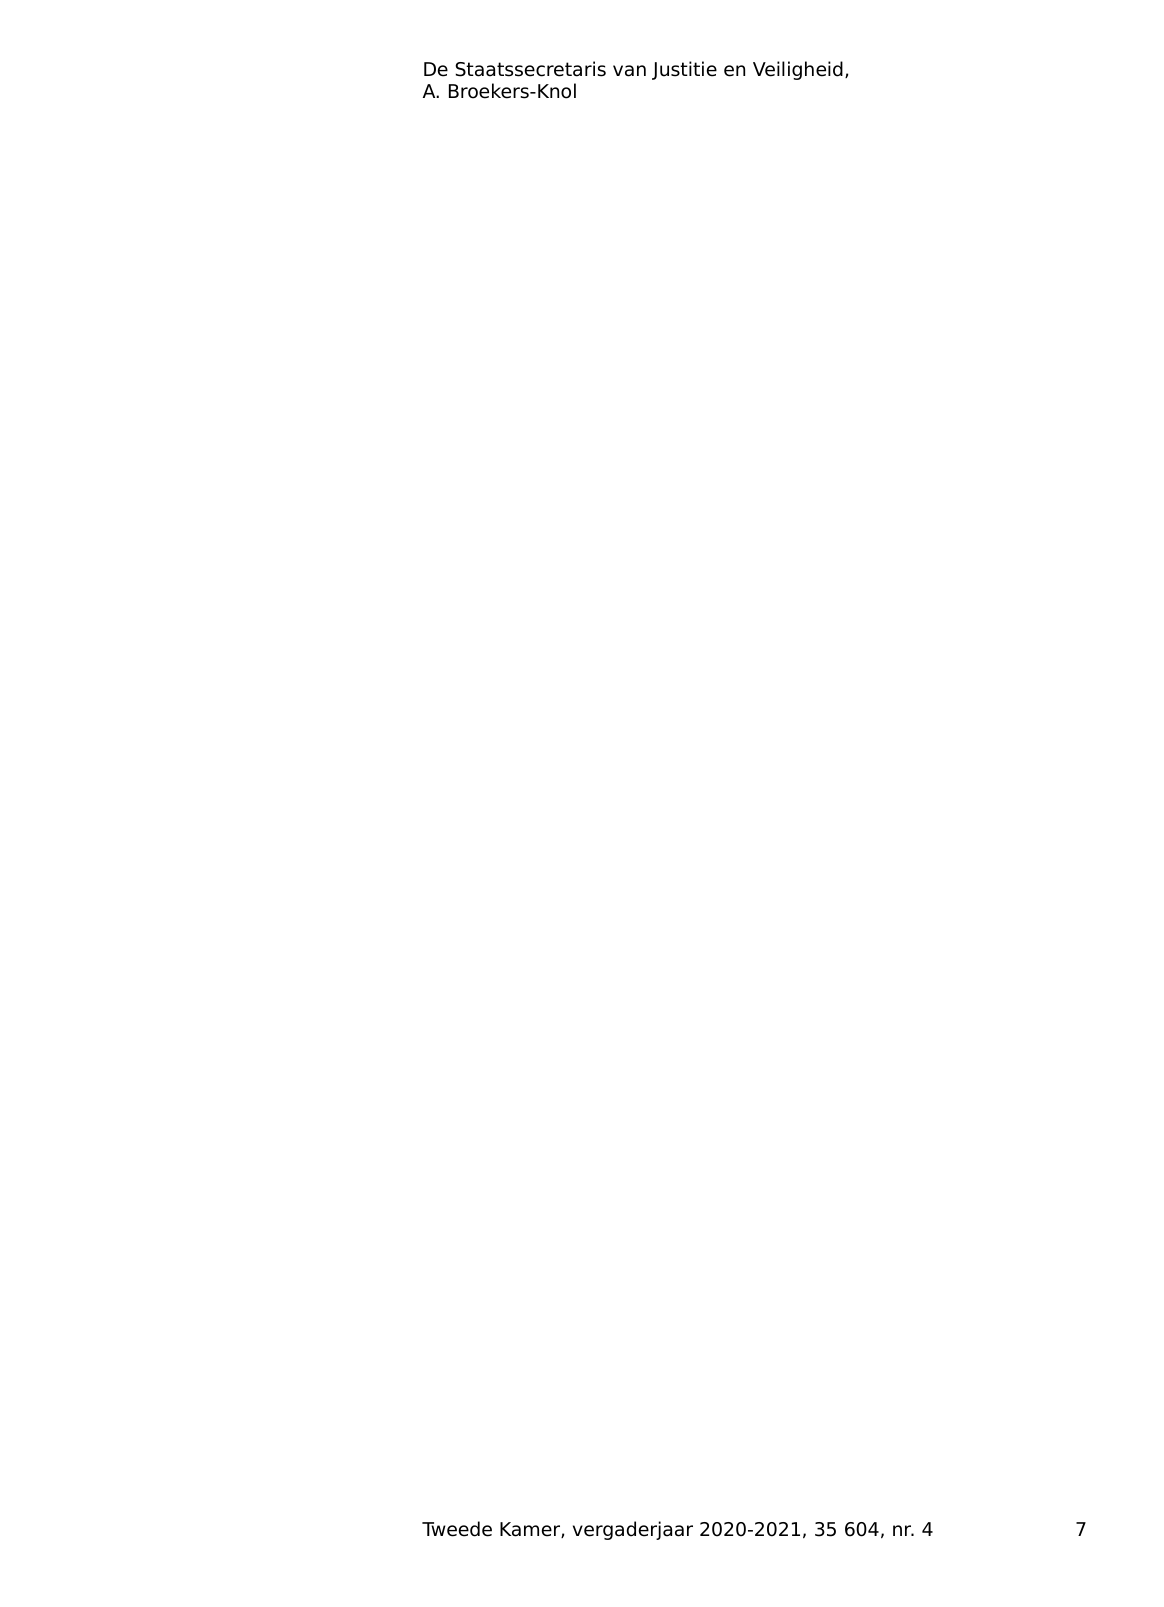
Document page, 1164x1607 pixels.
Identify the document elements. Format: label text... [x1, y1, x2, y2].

text De Staatssecretaris van Justitie en Veiligheid, A. Broekers-Knol [422, 59, 1087, 103]
